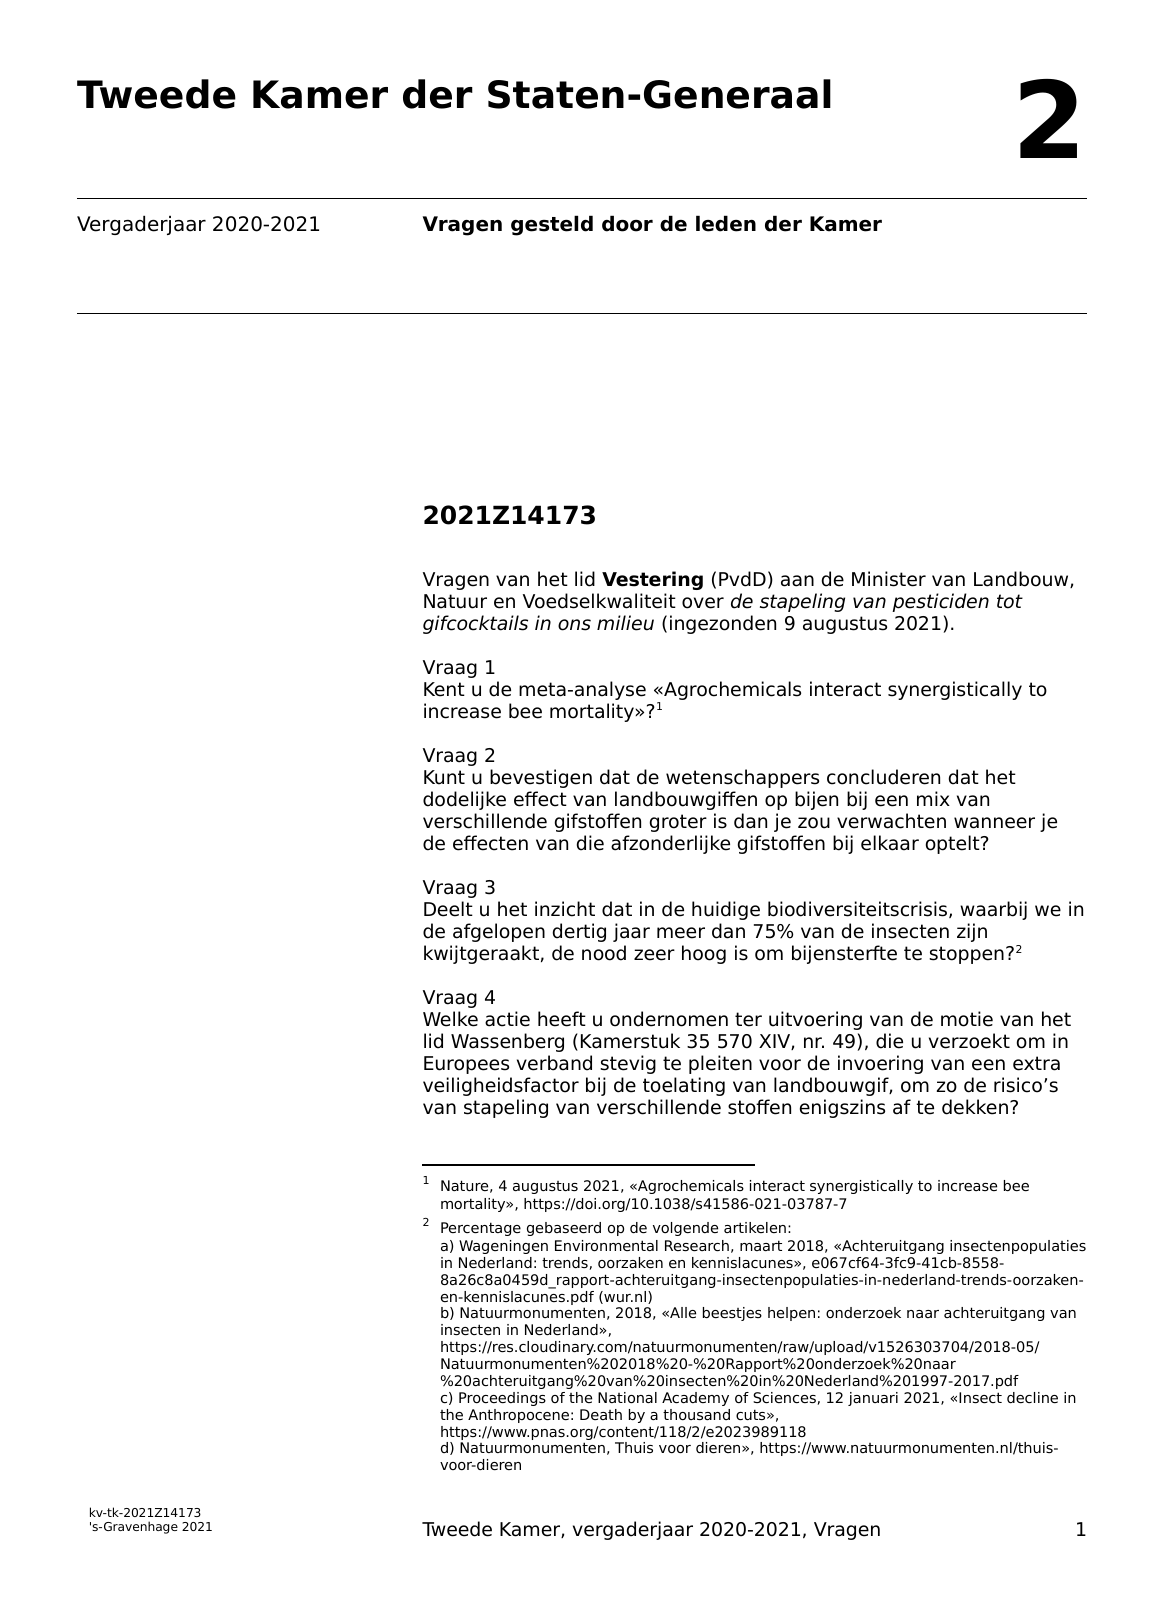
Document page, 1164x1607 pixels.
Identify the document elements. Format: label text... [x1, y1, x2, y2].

table_header 2 [886, 59, 1087, 198]
text kv-tk-2021Z14173 [88, 1506, 323, 1520]
text Welke actie heeft u ondernomen ter uitvoering van de motie van het lid Wassenberg (Kamerstuk 35 570 XIV, nr. 49), die u verzoekt om in Europees verband stevig te pleiten voor de invoering van een extra veiligheidsfactor bij de toelating van landbouwgif, om zo de risico’s van stapeling van verschillende stoffen enigszins af te dekken? [422, 1009, 1087, 1119]
text d) Natuurmonumenten, Thuis voor dieren», https://www.natuurmonumenten.nl/thuis-voor-dieren [440, 1441, 1087, 1474]
text 's-Gravenhage 2021 [88, 1520, 323, 1534]
text Vraag 4 [422, 987, 1087, 1009]
table_cell Vergaderjaar 2020-2021 [77, 199, 422, 313]
text Vragen van het lid Vestering (PvdD) aan de Minister van Landbouw, Natuur en Voedselkwaliteit over de stapeling van pesticiden tot gifcocktails in ons milieu (ingezonden 9 augustus 2021). [422, 569, 1087, 635]
text a) Wageningen Environmental Research, maart 2018, «Achteruitgang insectenpopulaties in Nederland: trends, oorzaken en kennislacunes», e067cf64-3fc9-41cb-8558-8a26c8a0459d_rapport-achteruitgang-insectenpopulaties-in-nederland-trends-oorzaken-en-kennislacunes.pdf (wur.nl) [440, 1238, 1087, 1306]
text c) Proceedings of the National Academy of Sciences, 12 januari 2021, «Insect decline in the Anthropocene: Death by a thousand cuts», https://www.pnas.org/content/118/2/e2023989118 [440, 1390, 1087, 1441]
text Deelt u het inzicht dat in de huidige biodiversiteitscrisis, waarbij we in de afgelopen dertig jaar meer dan 75% van de insecten zijn kwijtgeraakt, de nood zeer hoog is om bijensterfte te stoppen? [422, 899, 1087, 965]
text 2021Z14173 [422, 501, 1087, 531]
text Vraag 3 [422, 877, 1087, 899]
table_cell Vragen gesteld door de leden der Kamer [422, 199, 1087, 313]
text b) Natuurmonumenten, 2018, «Alle beestjes helpen: onderzoek naar achteruitgang van insecten in Nederland», https://res.cloudinary.com/natuurmonumenten/raw/upload/v1526303704/2018-05/Natuurmonumenten%202018%20-%20Rapport%20onderzoek%20naar%20achteruitgang%20van%20insecten%20in%20Nederland%201997-2017.pdf [440, 1306, 1087, 1390]
text Vraag 1 [422, 657, 1087, 679]
text Percentage gebaseerd op de volgende artikelen: [422, 1216, 1087, 1238]
table_header Tweede Kamer der Staten-Generaal [77, 59, 886, 198]
text Kent u de meta-analyse «Agrochemicals interact synergistically to increase bee mortality»? [422, 679, 1087, 723]
text Vraag 2 [422, 745, 1087, 767]
text Nature, 4 augustus 2021, «Agrochemicals interact synergistically to increase bee mortality», https://doi.org/10.1038/s41586-021-03787-7 [422, 1174, 1087, 1213]
text Kunt u bevestigen dat de wetenschappers concluderen dat het dodelijke effect van landbouwgiffen op bijen bij een mix van verschillende gifstoffen groter is dan je zou verwachten wanneer je de effecten van die afzonderlijke gifstoffen bij elkaar optelt? [422, 767, 1087, 855]
